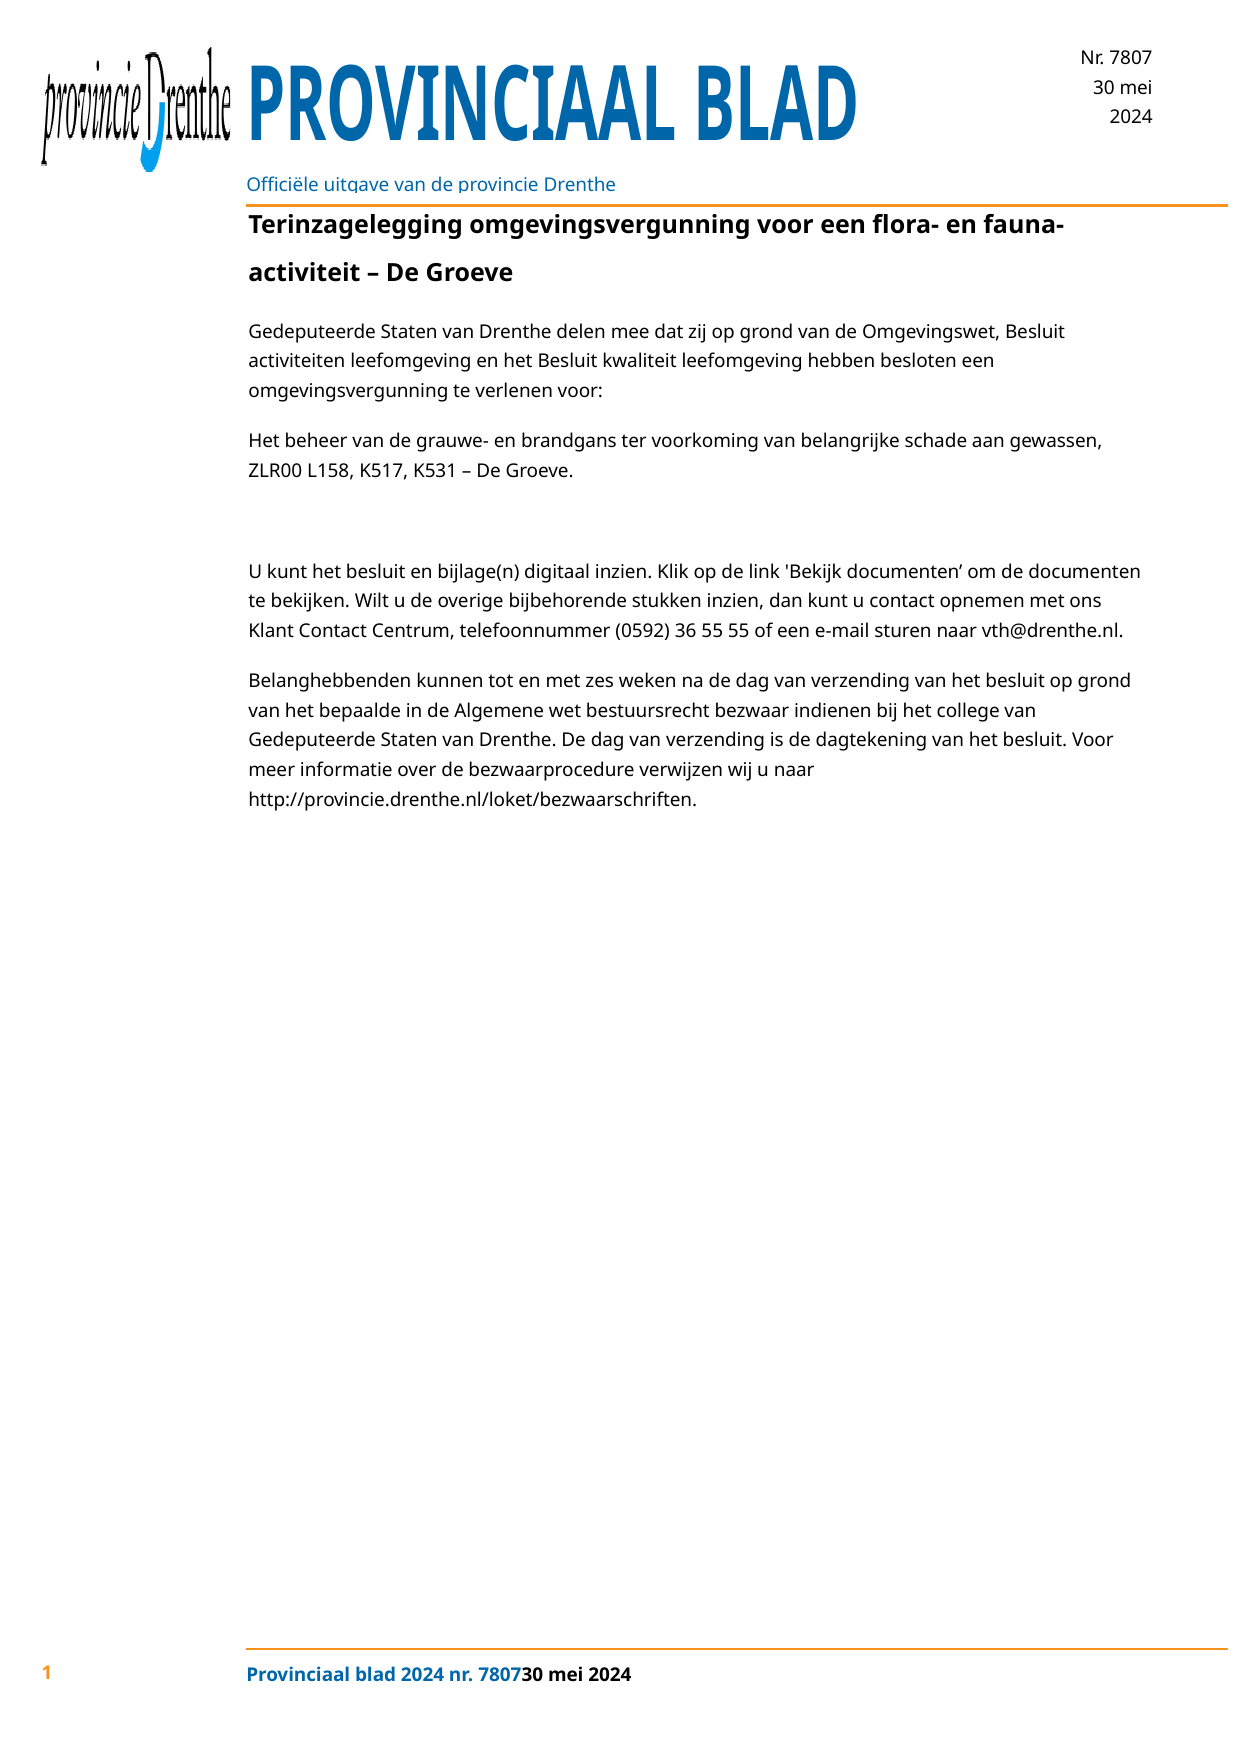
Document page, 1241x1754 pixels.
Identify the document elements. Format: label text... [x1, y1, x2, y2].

text Terinzagelegging omgevingsvergunning voor een flora- en fauna-activiteit – De Groeve [248, 207, 1152, 288]
text U kunt het besluit en bijlage(n) digitaal inzien. Klik op de link 'Bekijk documenten’ om de documenten te bekijken. Wilt u de overige bijbehorende stukken inzien, dan kunt u contact opnemen met ons Klant Contact Centrum, telefoonnummer (0592) 36 55 55 of een e-mail sturen naar vth@drenthe.nl. [248, 558, 1152, 643]
text Gedeputeerde Staten van Drenthe delen mee dat zij op grond van de Omgevingswet, Besluit activiteiten leefomgeving en het Besluit kwaliteit leefomgeving hebben besloten een omgevingsvergunning te verlenen voor: [248, 318, 1152, 403]
text Het beheer van de grauwe- en brandgans ter voorkoming van belangrijke schade aan gewassen, ZLR00 L158, K517, K531 – De Groeve. [248, 427, 1152, 483]
picture [41, 47, 231, 172]
text Belanghebbenden kunnen tot en met zes weken na de dag van verzending van het besluit op grond van het bepaalde in de Algemene wet bestuursrecht bezwaar indienen bij het college van Gedeputeerde Staten van Drenthe. De dag van verzending is de dagtekening van het besluit. Voor meer informatie over de bezwaarprocedure verwijzen wij u naar http://provincie.drenthe.nl/loket/bezwaarschriften. [248, 667, 1152, 812]
